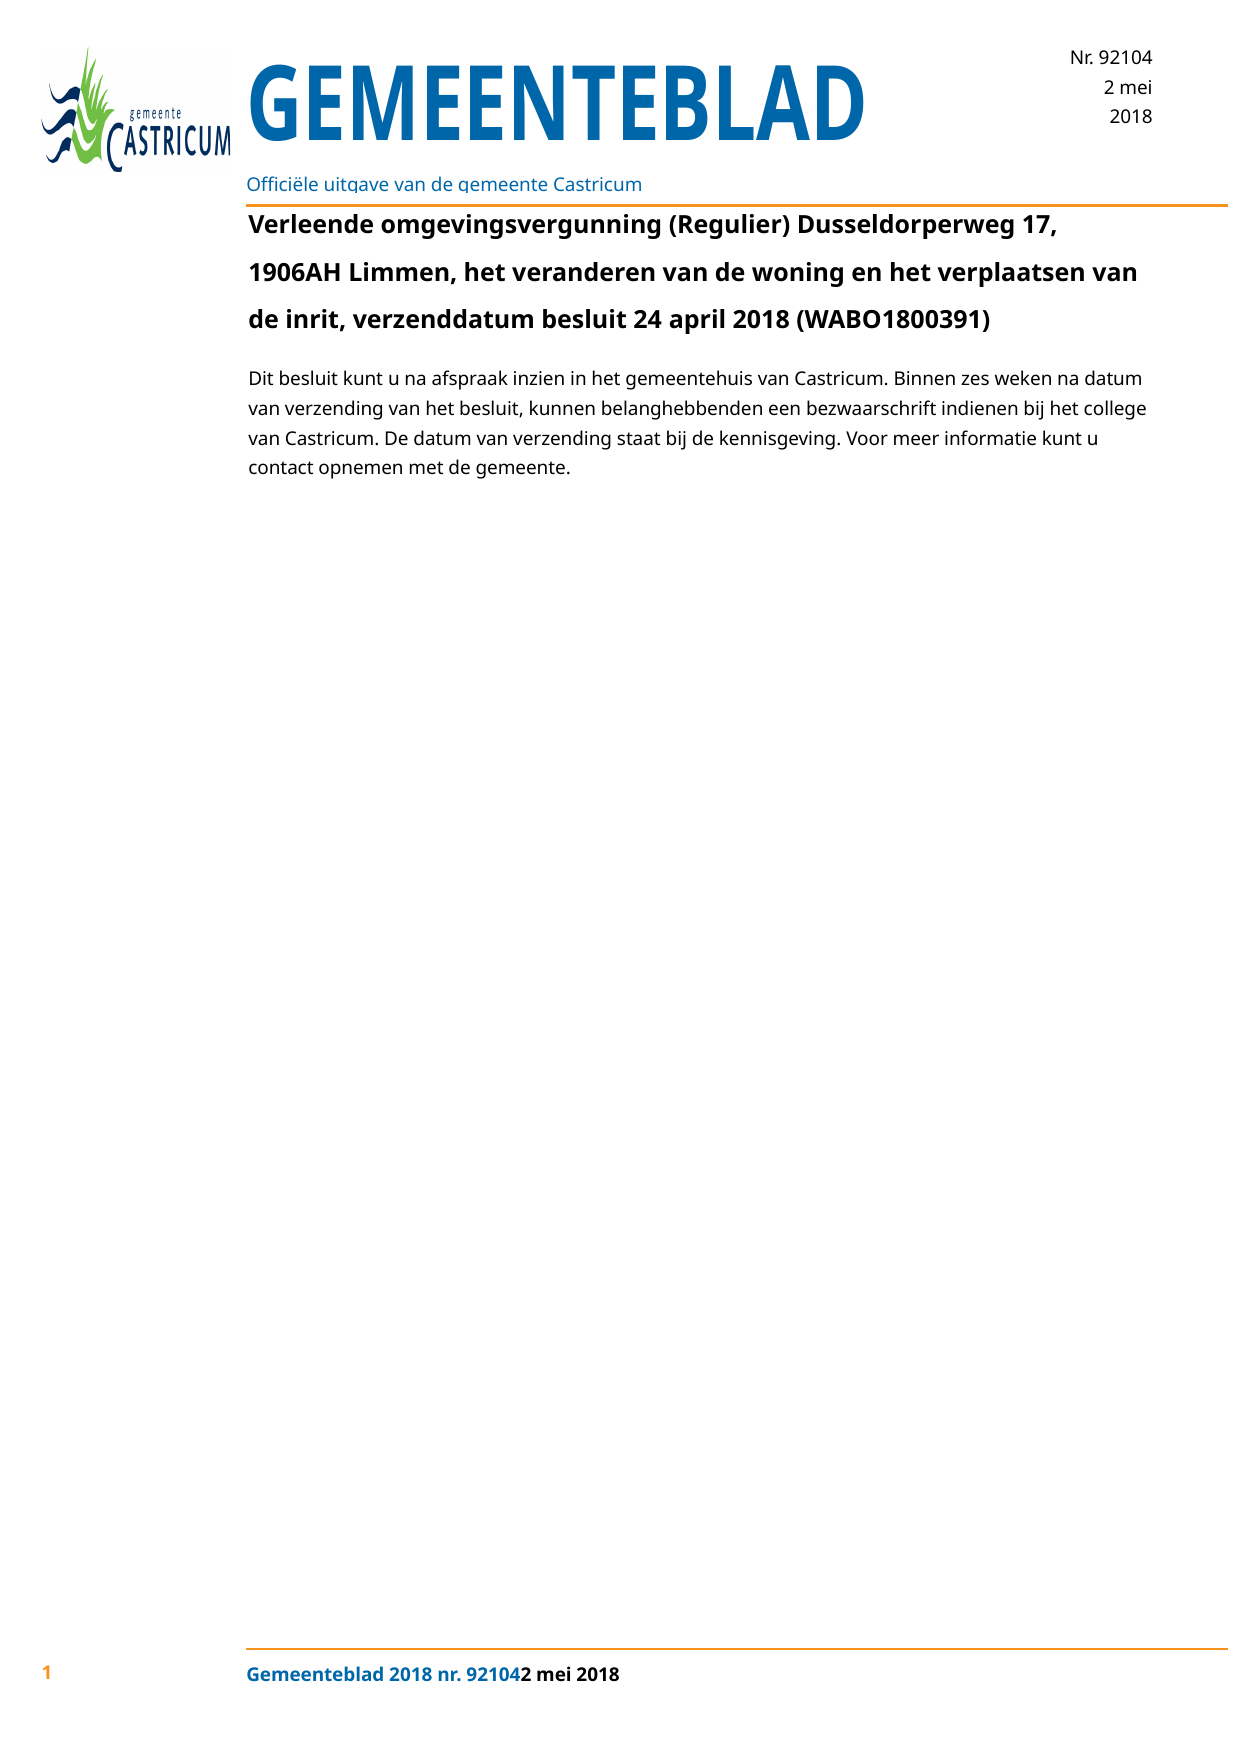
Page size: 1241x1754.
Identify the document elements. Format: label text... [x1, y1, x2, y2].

text Verleende omgevingsvergunning (Regulier) Dusseldorperweg 17, 1906AH Limmen, het veranderen van de woning en het verplaatsen van de inrit, verzenddatum besluit 24 april 2018 (WABO1800391) [248, 207, 1152, 336]
text Dit besluit kunt u na afspraak inzien in het gemeentehuis van Castricum. Binnen zes weken na datum van verzending van het besluit, kunnen belanghebbenden een bezwaarschrift indienen bij het college van Castricum. De datum van verzending staat bij de kennisgeving. Voor meer informatie kunt u contact opnemen met de gemeente. [248, 366, 1152, 480]
picture [41, 47, 231, 172]
